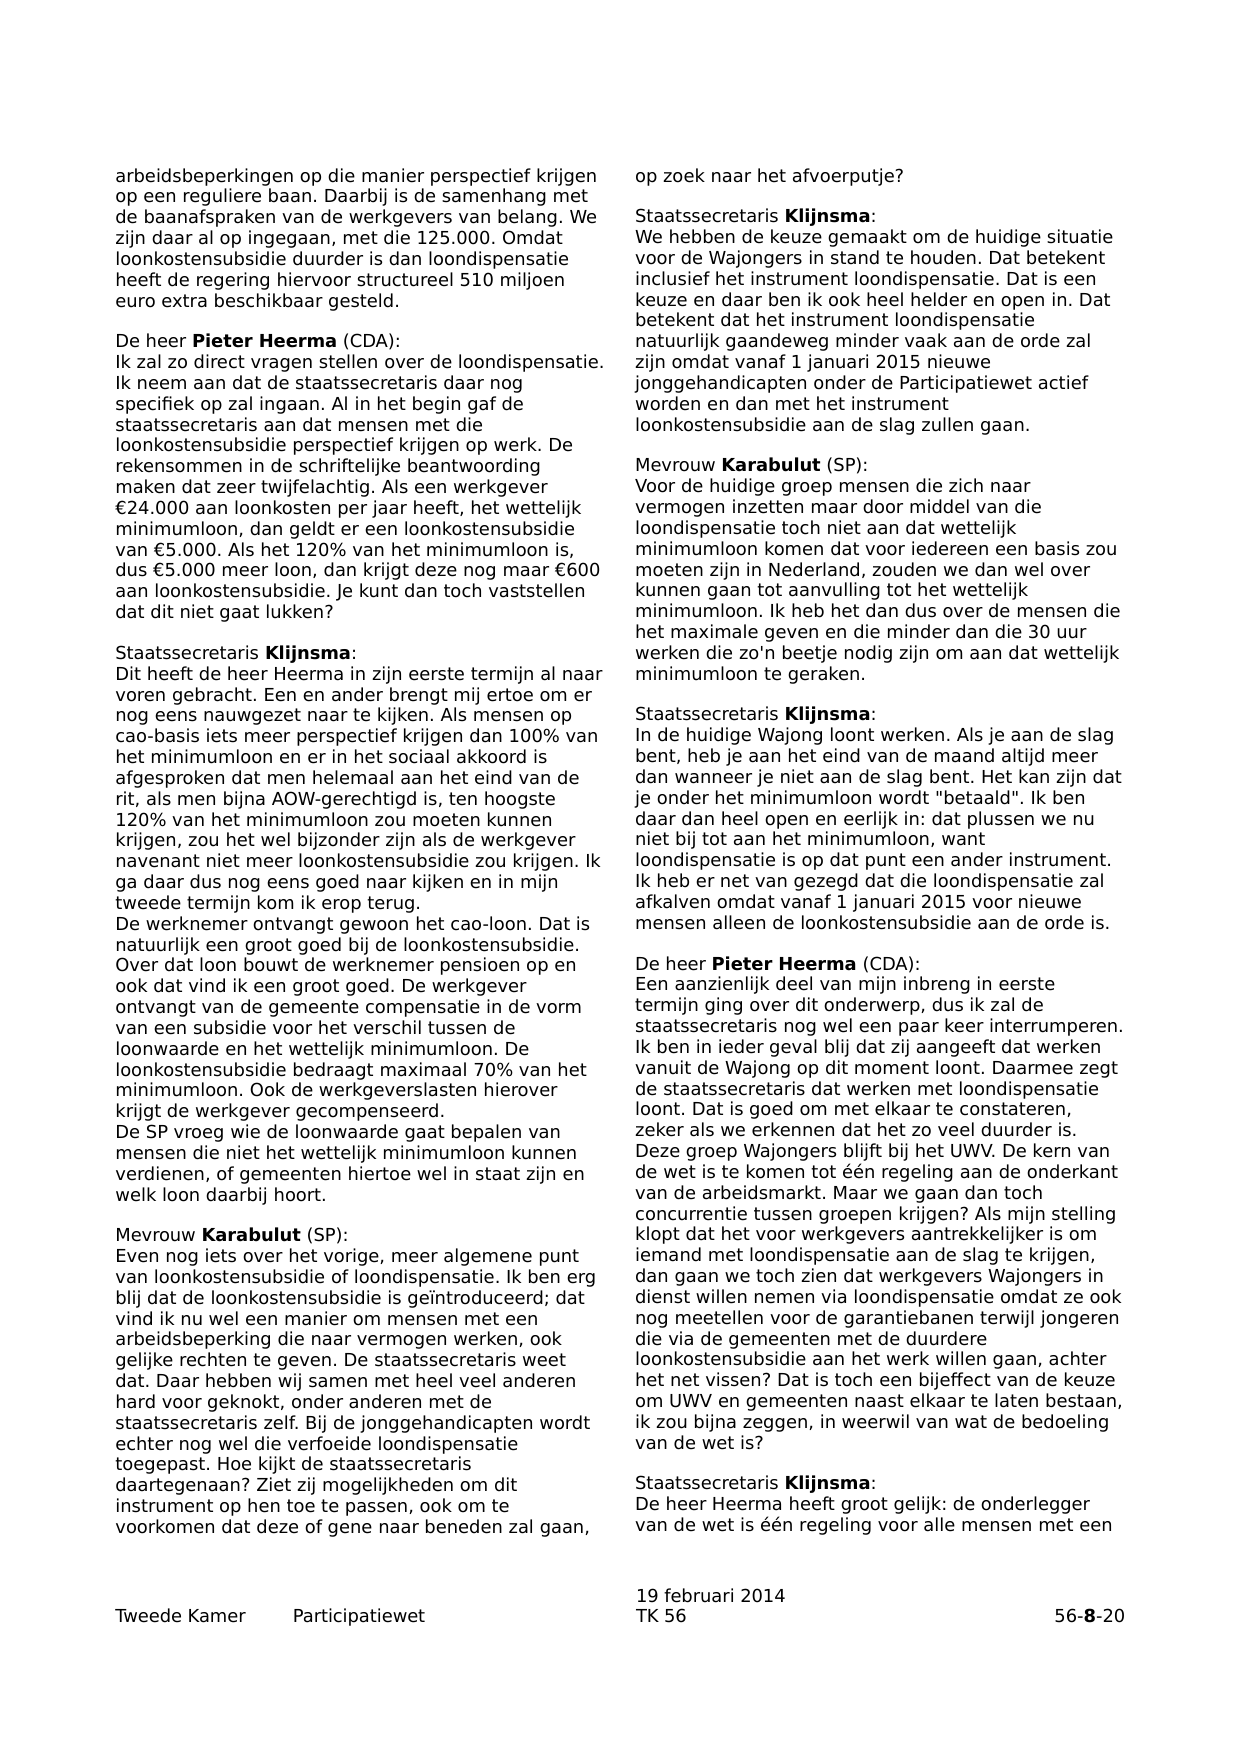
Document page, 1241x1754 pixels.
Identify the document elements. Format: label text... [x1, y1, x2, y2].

text Mevrouw Karabulut (SP): [635, 455, 1125, 476]
text Een aanzienlijk deel van mijn inbreng in eerste termijn ging over dit onderwerp, dus ik zal de staatssecretaris nog wel een paar keer interrumperen. Ik ben in ieder geval blij dat zij aangeeft dat werken vanuit de Wajong op dit moment loont. Daarmee zegt de staatssecretaris dat werken met loondispensatie loont. Dat is goed om met elkaar te constateren, zeker als we erkennen dat het zo veel duurder is. Deze groep Wajongers blijft bij het UWV. De kern van de wet is te komen tot één regeling aan de onderkant van de arbeidsmarkt. Maar we gaan dan toch concurrentie tussen groepen krijgen? Als mijn stelling klopt dat het voor werkgevers aantrekkelijker is om iemand met loondispensatie aan de slag te krijgen, dan gaan we toch zien dat werkgevers Wajongers in dienst willen nemen via loondispensatie omdat ze ook nog meetellen voor de garantiebanen terwijl jongeren die via de gemeenten met de duurdere loonkostensubsidie aan het werk willen gaan, achter het net vissen? Dat is toch een bijeffect van de keuze om UWV en gemeenten naast elkaar te laten bestaan, ik zou bijna zeggen, in weerwil van wat de bedoeling van de wet is? [635, 974, 1125, 1453]
text Staatssecretaris Klijnsma: [635, 704, 1125, 725]
text In de huidige Wajong loont werken. Als je aan de slag bent, heb je aan het eind van de maand altijd meer dan wanneer je niet aan de slag bent. Het kan zijn dat je onder het minimumloon wordt "betaald". Ik ben daar dan heel open en eerlijk in: dat plussen we nu niet bij tot aan het minimumloon, want loondispensatie is op dat punt een ander instrument. Ik heb er net van gezegd dat die loondispensatie zal afkalven omdat vanaf 1 januari 2015 voor nieuwe mensen alleen de loonkostensubsidie aan de orde is. [635, 725, 1125, 933]
text De heer Pieter Heerma (CDA): [635, 953, 1125, 974]
text De SP vroeg wie de loonwaarde gaat bepalen van mensen die niet het wettelijk minimumloon kunnen verdienen, of gemeenten hiertoe wel in staat zijn en welk loon daarbij hoort. [115, 1122, 605, 1205]
text Dit heeft de heer Heerma in zijn eerste termijn al naar voren gebracht. Een en ander brengt mij ertoe om er nog eens nauwgezet naar te kijken. Als mensen op cao-basis iets meer perspectief krijgen dan 100% van het minimumloon en er in het sociaal akkoord is afgesproken dat men helemaal aan het eind van de rit, als men bijna AOW-gerechtigd is, ten hoogste 120% van het minimumloon zou moeten kunnen krijgen, zou het wel bijzonder zijn als de werkgever navenant niet meer loonkostensubsidie zou krijgen. Ik ga daar dus nog eens goed naar kijken en in mijn tweede termijn kom ik erop terug. [115, 663, 605, 913]
text Voor de huidige groep mensen die zich naar vermogen inzetten maar door middel van die loondispensatie toch niet aan dat wettelijk minimumloon komen dat voor iedereen een basis zou moeten zijn in Nederland, zouden we dan wel over kunnen gaan tot aanvulling tot het wettelijk minimumloon. Ik heb het dan dus over de mensen die het maximale geven en die minder dan die 30 uur werken die zo'n beetje nodig zijn om aan dat wettelijk minimumloon te geraken. [635, 476, 1125, 684]
text De werknemer ontvangt gewoon het cao-loon. Dat is natuurlijk een groot goed bij de loonkostensubsidie. Over dat loon bouwt de werknemer pensioen op en ook dat vind ik een groot goed. De werkgever ontvangt van de gemeente compensatie in de vorm van een subsidie voor het verschil tussen de loonwaarde en het wettelijk minimumloon. De loonkostensubsidie bedraagt maximaal 70% van het minimumloon. Ook de werkgeverslasten hierover krijgt de werkgever gecompenseerd. [115, 913, 605, 1122]
text arbeidsbeperkingen op die manier perspectief krijgen op een reguliere baan. Daarbij is de samenhang met de baanafspraken van de werkgevers van belang. We zijn daar al op ingegaan, met die 125.000. Omdat loonkostensubsidie duurder is dan loondispensatie heeft de regering hiervoor structureel 510 miljoen euro extra beschikbaar gesteld. [115, 165, 605, 311]
text De heer Heerma heeft groot gelijk: de onderlegger van de wet is één regeling voor alle mensen met een [635, 1494, 1125, 1536]
text Staatssecretaris Klijnsma: [115, 643, 605, 663]
text op zoek naar het afvoerputje? [635, 165, 1125, 186]
text Staatssecretaris Klijnsma: [635, 1473, 1125, 1494]
text Even nog iets over het vorige, meer algemene punt van loonkostensubsidie of loondispensatie. Ik ben erg blij dat de loonkostensubsidie is geïntroduceerd; dat vind ik nu wel een manier om mensen met een arbeidsbeperking die naar vermogen werken, ook gelijke rechten te geven. De staatssecretaris weet dat. Daar hebben wij samen met heel veel anderen hard voor geknokt, onder anderen met de staatssecretaris zelf. Bij de jonggehandicapten wordt echter nog wel die verfoeide loondispensatie toegepast. Hoe kijkt de staatssecretaris daartegenaan? Ziet zij mogelijkheden om dit instrument op hen toe te passen, ook om te voorkomen dat deze of gene naar beneden zal gaan, [115, 1246, 605, 1537]
text Mevrouw Karabulut (SP): [115, 1225, 605, 1246]
text Ik zal zo direct vragen stellen over de loondispensatie. Ik neem aan dat de staatssecretaris daar nog specifiek op zal ingaan. Al in het begin gaf de staatssecretaris aan dat mensen met die loonkostensubsidie perspectief krijgen op werk. De rekensommen in de schriftelijke beantwoording maken dat zeer twijfelachtig. Als een werkgever €24.000 aan loonkosten per jaar heeft, het wettelijk minimumloon, dan geldt er een loonkostensubsidie van €5.000. Als het 120% van het minimumloon is, dus €5.000 meer loon, dan krijgt deze nog maar €600 aan loonkostensubsidie. Je kunt dan toch vaststellen dat dit niet gaat lukken? [115, 352, 605, 623]
text We hebben de keuze gemaakt om de huidige situatie voor de Wajongers in stand te houden. Dat betekent inclusief het instrument loondispensatie. Dat is een keuze en daar ben ik ook heel helder en open in. Dat betekent dat het instrument loondispensatie natuurlijk gaandeweg minder vaak aan de orde zal zijn omdat vanaf 1 januari 2015 nieuwe jonggehandicapten onder de Participatiewet actief worden en dan met het instrument loonkostensubsidie aan de slag zullen gaan. [635, 227, 1125, 435]
text Staatssecretaris Klijnsma: [635, 206, 1125, 227]
text De heer Pieter Heerma (CDA): [115, 331, 605, 352]
